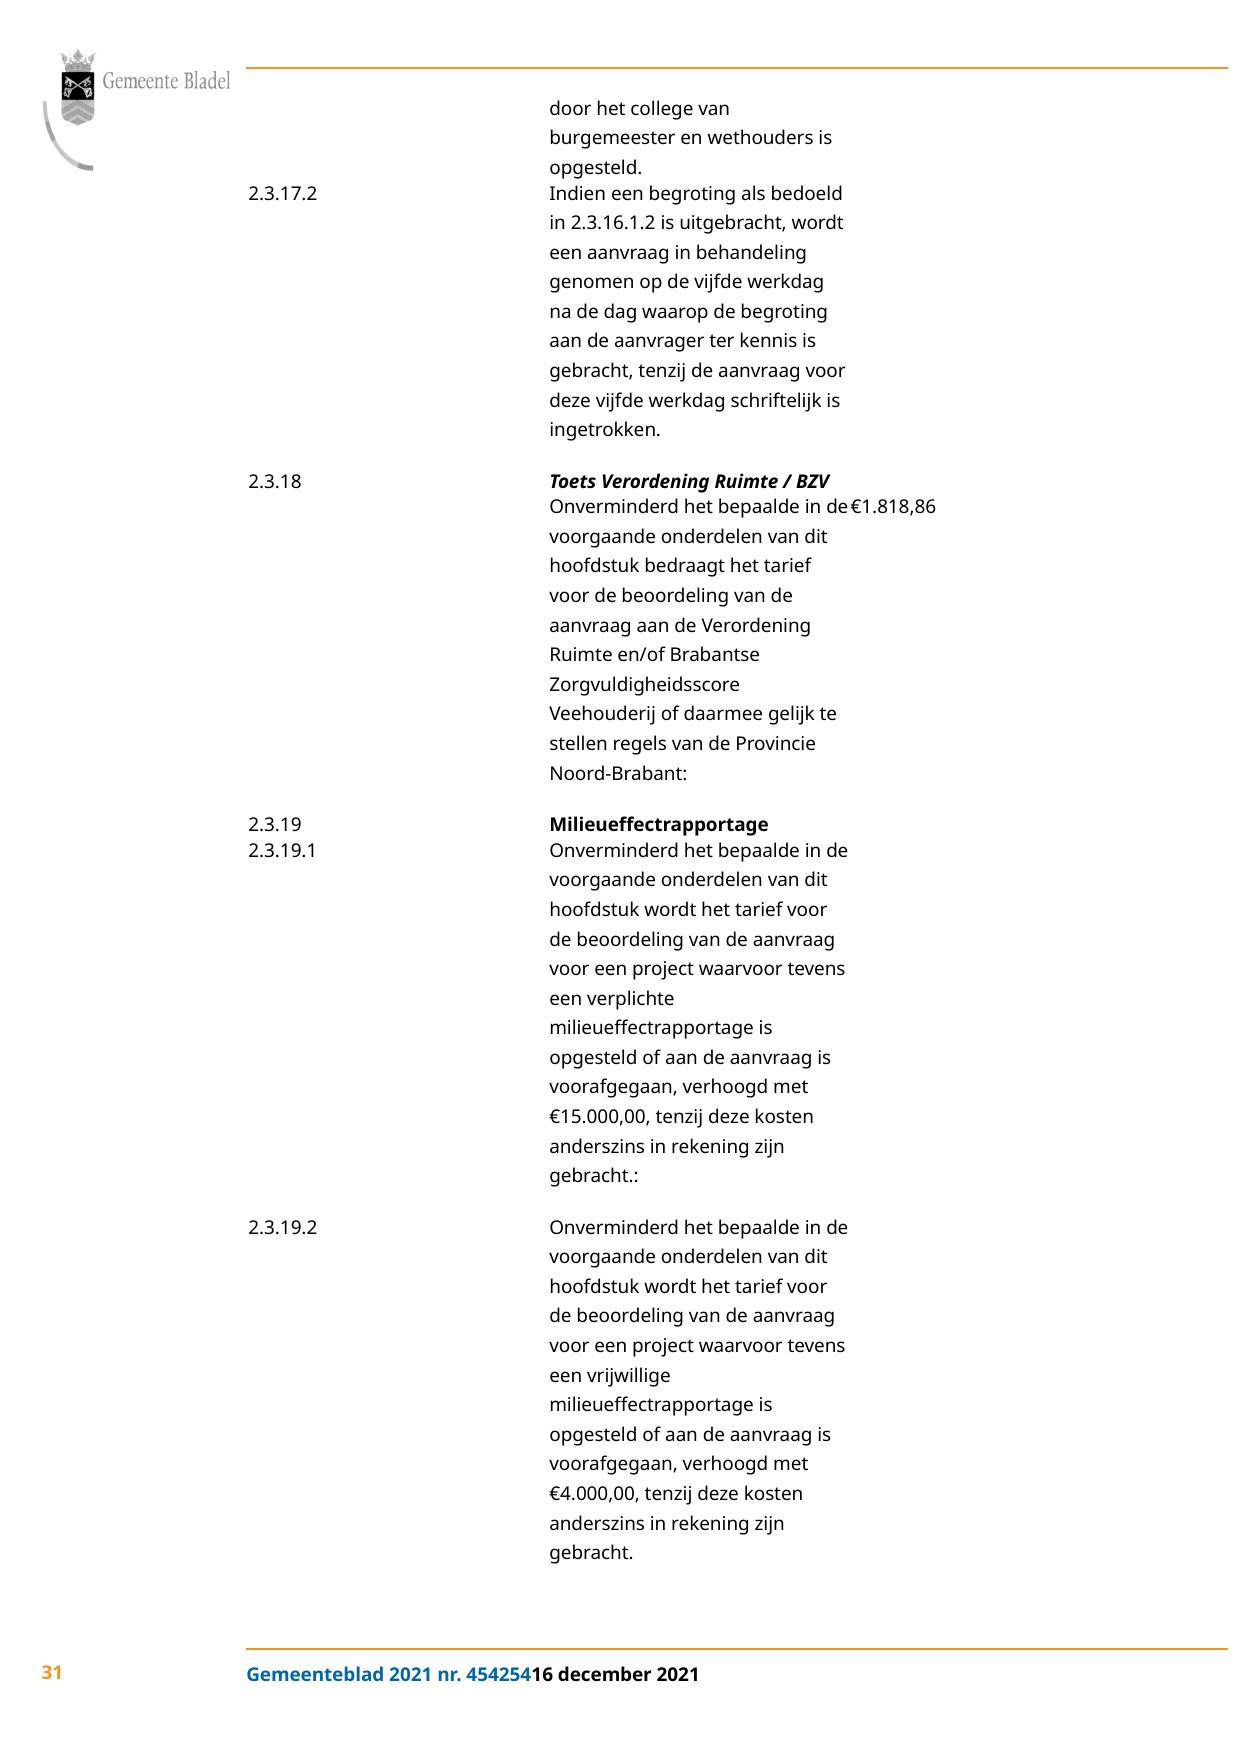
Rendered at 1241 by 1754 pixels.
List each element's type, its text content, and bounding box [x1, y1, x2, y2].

table_cell Indien een begroting als bedoeld in 2.3.16.1.2 is uitgebracht, wordt een aanvraag in behandeling genomen op de vijfde werkdag na de dag waarop de begroting aan de aanvrager ter kennis is gebracht, tenzij de aanvraag voor deze vijfde werkdag schriftelijk is ingetrokken. [549, 180, 850, 442]
table_cell [248, 442, 549, 468]
table_cell [850, 1565, 1152, 1591]
picture [41, 47, 231, 172]
table_cell Onverminderd het bepaalde in de voorgaande onderdelen van dit hoofdstuk bedraagt het tarief voor de beoordeling van de aanvraag aan de Verordening Ruimte en/of Brabantse Zorgvuldigheidsscore Veehouderij of daarmee gelijk te stellen regels van de Provincie Noord-Brabant: [549, 494, 850, 786]
table_cell 2.3.18 [248, 468, 549, 493]
table_cell Onverminderd het bepaalde in de voorgaande onderdelen van dit hoofdstuk wordt het tarief voor de beoordeling van de aanvraag voor een project waarvoor tevens een vrijwillige milieueffectrapportage is opgesteld of aan de aanvraag is voorafgegaan, verhoogd met €4.000,00, tenzij deze kosten anderszins in rekening zijn gebracht. [549, 1214, 850, 1565]
table_cell [248, 95, 549, 180]
table_cell [248, 786, 549, 811]
table_cell Onverminderd het bepaalde in de voorgaande onderdelen van dit hoofdstuk wordt het tarief voor de beoordeling van de aanvraag voor een project waarvoor tevens een verplichte milieueffectrapportage is opgesteld of aan de aanvraag is voorafgegaan, verhoogd met €15.000,00, tenzij deze kosten anderszins in rekening zijn gebracht.: [549, 837, 850, 1188]
table_cell [248, 1565, 549, 1591]
table_cell [248, 1188, 549, 1214]
table_cell [850, 811, 1152, 837]
table_cell 2.3.19 [248, 811, 549, 837]
table_cell 2.3.19.2 [248, 1214, 549, 1565]
table_cell [850, 468, 1152, 493]
table_cell [850, 837, 1152, 1188]
table_cell 2.3.17.2 [248, 180, 549, 442]
table_cell 2.3.19.1 [248, 837, 549, 1188]
table_cell [248, 494, 549, 786]
table_cell €1.818,86 [850, 494, 1152, 786]
table_cell [549, 1565, 850, 1591]
table_cell [850, 786, 1152, 811]
table_cell [549, 1188, 850, 1214]
table_cell [850, 180, 1152, 442]
table_cell [850, 1214, 1152, 1565]
table_cell door het college van burgemeester en wethouders is opgesteld. [549, 95, 850, 180]
table_cell Milieueffectrapportage [549, 811, 850, 837]
table_cell [850, 442, 1152, 468]
table_cell [850, 95, 1152, 180]
table_cell [549, 442, 850, 468]
table_cell [549, 786, 850, 811]
table_cell [850, 1188, 1152, 1214]
table_cell Toets Verordening Ruimte / BZV [549, 468, 850, 493]
